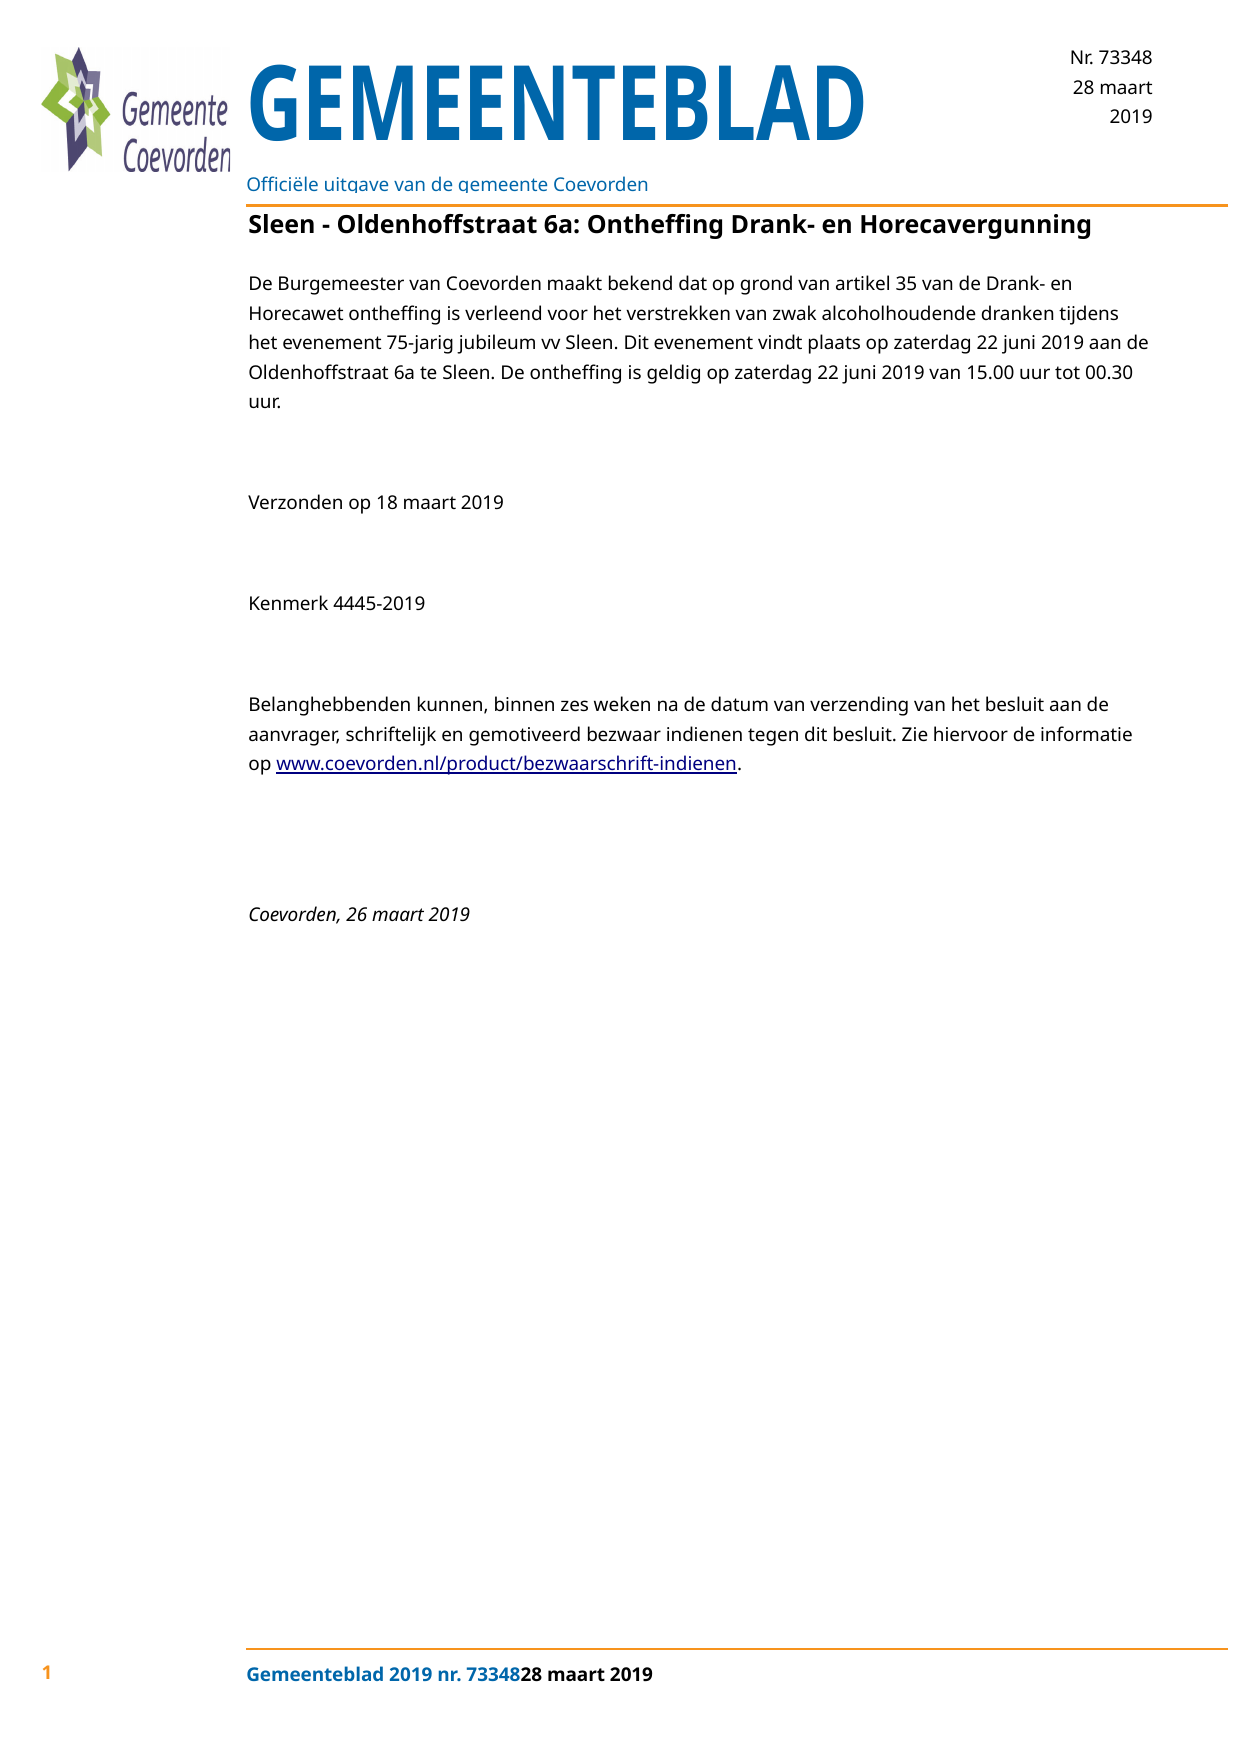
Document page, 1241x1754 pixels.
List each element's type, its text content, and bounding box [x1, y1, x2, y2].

text Kenmerk 4445-2019 [248, 590, 1152, 616]
text Belanghebbenden kunnen, binnen zes weken na de datum van verzending van het besluit aan de aanvrager, schriftelijk en gemotiveerd bezwaar indienen tegen dit besluit. Zie hiervoor de informatie op www.coevorden.nl/product/bezwaarschrift-indienen. [248, 691, 1152, 776]
text Verzonden op 18 maart 2019 [248, 489, 1152, 515]
text De Burgemeester van Coevorden maakt bekend dat op grond van artikel 35 van de Drank- en Horecawet ontheffing is verleend voor het verstrekken van zwak alcoholhoudende dranken tijdens het evenement 75-jarig jubileum vv Sleen. Dit evenement vindt plaats op zaterdag 22 juni 2019 aan de Oldenhoffstraat 6a te Sleen. De ontheffing is geldig op zaterdag 22 juni 2019 van 15.00 uur tot 00.30 uur. [248, 270, 1152, 414]
text Coevorden, 26 maart 2019 [248, 902, 1152, 927]
text Sleen - Oldenhoffstraat 6a: Ontheffing Drank- en Horecavergunning [248, 207, 1152, 241]
picture [41, 47, 231, 172]
